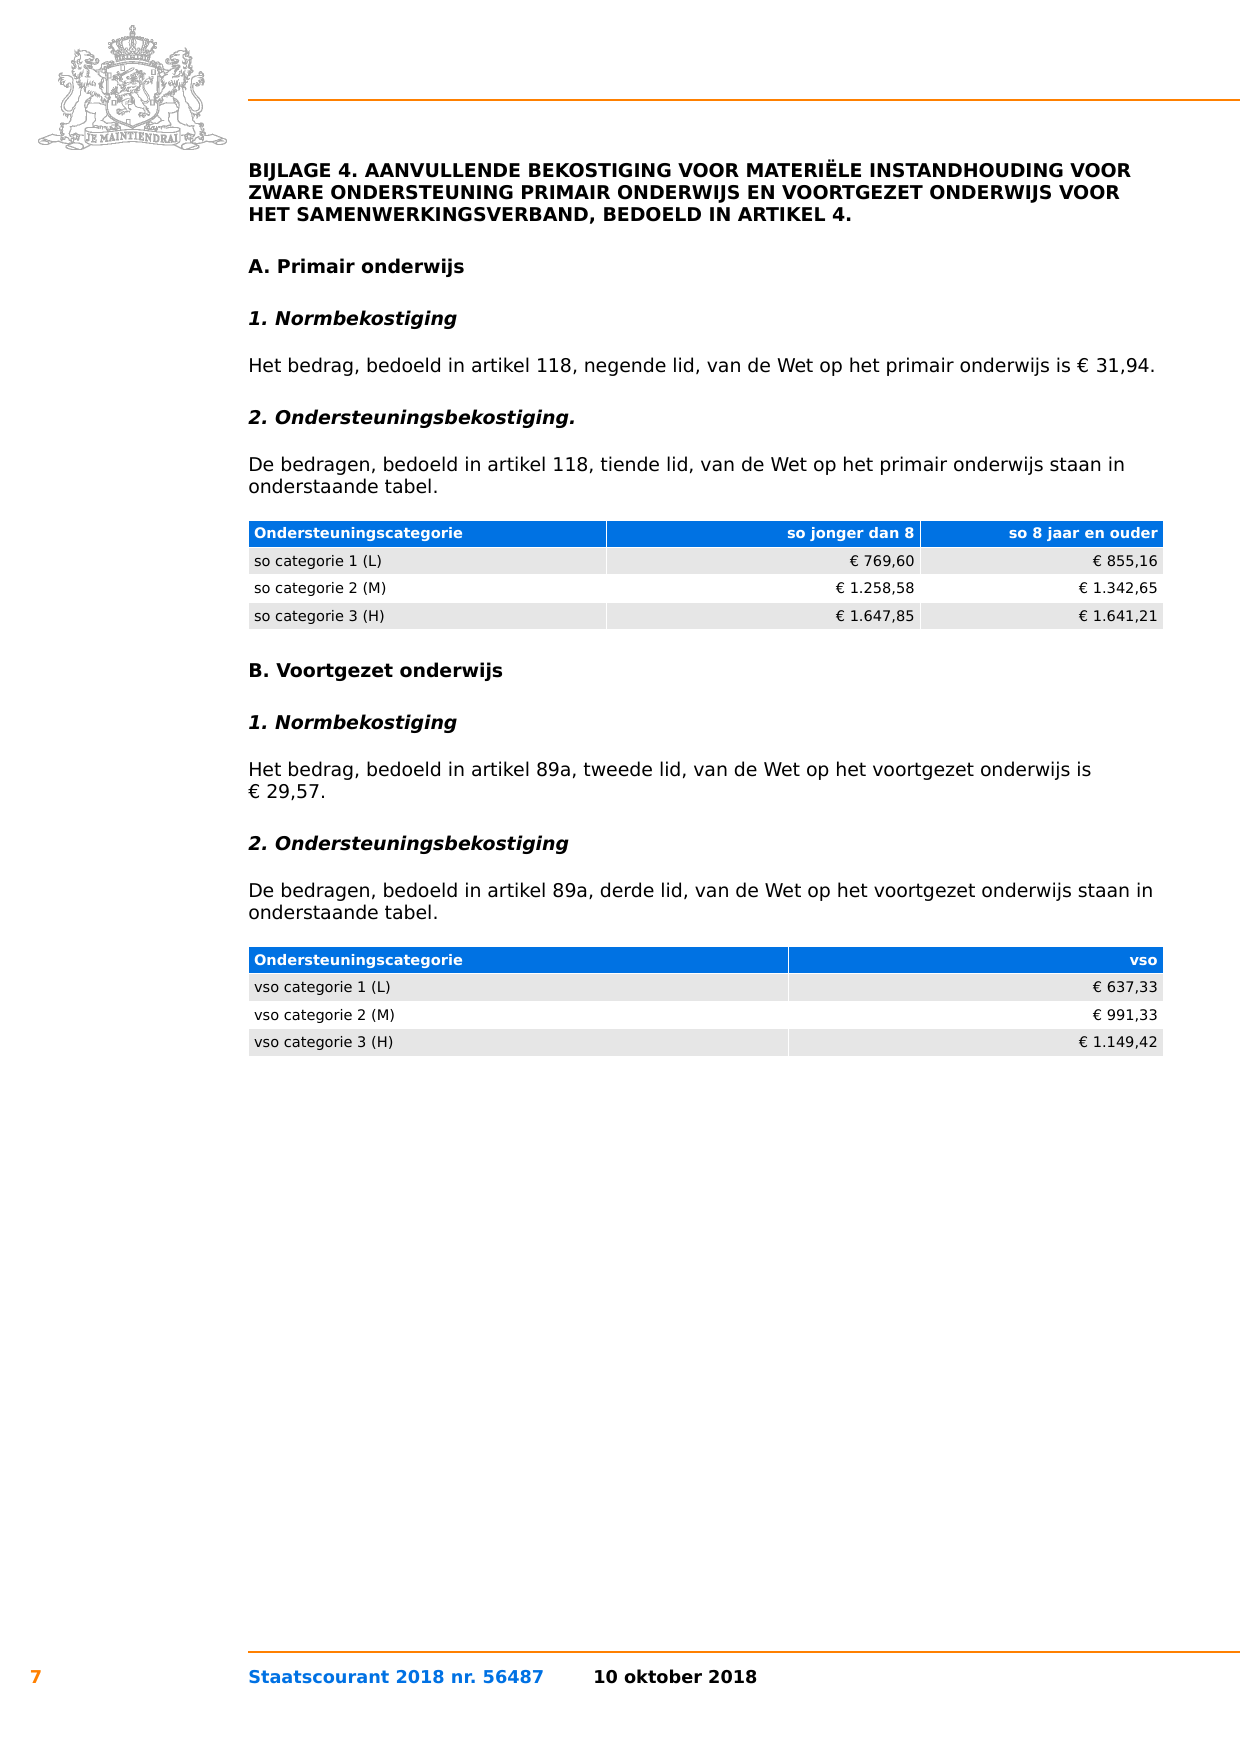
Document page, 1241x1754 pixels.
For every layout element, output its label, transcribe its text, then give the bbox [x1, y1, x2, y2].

table_cell so categorie 3 (H) [249, 603, 606, 629]
subtitle 2. Ondersteuningsbekostiging. [248, 407, 1163, 429]
text De bedragen, bedoeld in artikel 89a, derde lid, van de Wet op het voortgezet onderwijs staan in onderstaande tabel. [248, 880, 1163, 924]
subtitle 1. Normbekostiging [248, 308, 1163, 330]
table_cell vso categorie 3 (H) [249, 1029, 788, 1056]
table_cell € 991,33 [789, 1002, 1163, 1028]
subtitle BIJLAGE 4. AANVULLENDE BEKOSTIGING VOOR MATERIËLE INSTANDHOUDING VOOR ZWARE ONDERSTEUNING PRIMAIR ONDERWIJS EN VOORTGEZET ONDERWIJS VOOR HET SAMENWERKINGSVERBAND, BEDOELD IN ARTIKEL 4. [248, 160, 1163, 226]
table_cell € 769,60 [607, 548, 920, 574]
table_cell € 855,16 [921, 548, 1163, 574]
subtitle 2. Ondersteuningsbekostiging [248, 833, 1163, 855]
table_header so jonger dan 8 [607, 521, 920, 547]
text De bedragen, bedoeld in artikel 118, tiende lid, van de Wet op het primair onderwijs staan in onderstaande tabel. [248, 454, 1163, 498]
text Het bedrag, bedoeld in artikel 118, negende lid, van de Wet op het primair onderwijs is € 31,94. [248, 355, 1163, 377]
table_cell € 1.258,58 [607, 575, 920, 602]
subtitle 1. Normbekostiging [248, 712, 1163, 734]
table_cell € 1.342,65 [921, 575, 1163, 602]
table_cell € 1.647,85 [607, 603, 920, 629]
subtitle A. Primair onderwijs [248, 256, 1163, 278]
text Het bedrag, bedoeld in artikel 89a, tweede lid, van de Wet op het voortgezet onderwijs is € 29,57. [248, 759, 1163, 803]
table_cell so categorie 2 (M) [249, 575, 606, 602]
table_cell € 1.641,21 [921, 603, 1163, 629]
table_header so 8 jaar en ouder [921, 521, 1163, 547]
table_cell vso categorie 1 (L) [249, 974, 788, 1001]
table_header Ondersteuningscategorie [249, 947, 788, 973]
subtitle B. Voortgezet onderwijs [248, 660, 1163, 682]
table_header vso [789, 947, 1163, 973]
table_cell vso categorie 2 (M) [249, 1002, 788, 1028]
picture [38, 25, 227, 150]
table_cell so categorie 1 (L) [249, 548, 606, 574]
table_header Ondersteuningscategorie [249, 521, 606, 547]
table_cell € 1.149,42 [789, 1029, 1163, 1056]
table_cell € 637,33 [789, 974, 1163, 1001]
